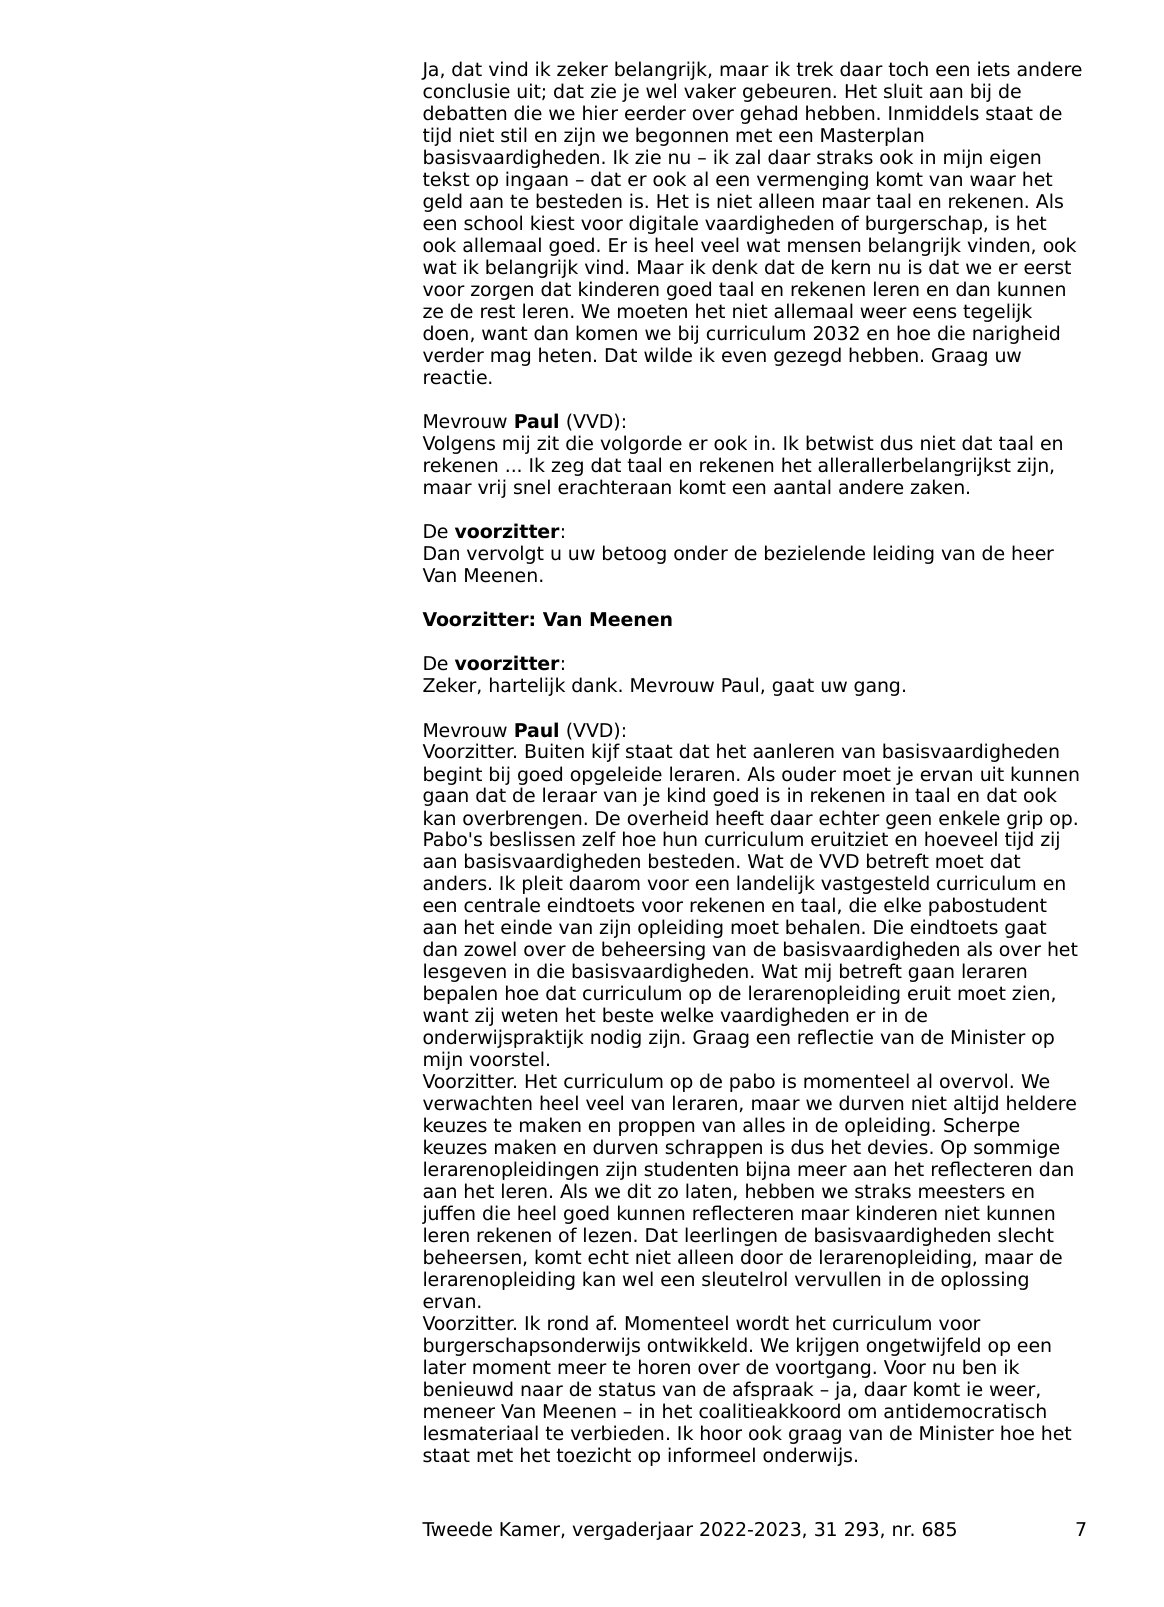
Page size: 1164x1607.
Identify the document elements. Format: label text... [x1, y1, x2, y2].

text De voorzitter: [422, 521, 1087, 543]
text Dan vervolgt u uw betoog onder de bezielende leiding van de heer Van Meenen. [422, 543, 1087, 587]
text Ja, dat vind ik zeker belangrijk, maar ik trek daar toch een iets andere conclusie uit; dat zie je wel vaker gebeuren. Het sluit aan bij de debatten die we hier eerder over gehad hebben. Inmiddels staat de tijd niet stil en zijn we begonnen met een Masterplan basisvaardigheden. Ik zie nu – ik zal daar straks ook in mijn eigen tekst op ingaan – dat er ook al een vermenging komt van waar het geld aan te besteden is. Het is niet alleen maar taal en rekenen. Als een school kiest voor digitale vaardigheden of burgerschap, is het ook allemaal goed. Er is heel veel wat mensen belangrijk vinden, ook wat ik belangrijk vind. Maar ik denk dat de kern nu is dat we er eerst voor zorgen dat kinderen goed taal en rekenen leren en dan kunnen ze de rest leren. We moeten het niet allemaal weer eens tegelijk doen, want dan komen we bij curriculum 2032 en hoe die narigheid verder mag heten. Dat wilde ik even gezegd hebben. Graag uw reactie. [422, 59, 1087, 389]
text Mevrouw Paul (VVD): [422, 719, 1087, 741]
text Zeker, hartelijk dank. Mevrouw Paul, gaat uw gang. [422, 675, 1087, 697]
text De voorzitter: [422, 653, 1087, 675]
text Voorzitter. Het curriculum op de pabo is momenteel al overvol. We verwachten heel veel van leraren, maar we durven niet altijd heldere keuzes te maken en proppen van alles in de opleiding. Scherpe keuzes maken en durven schrappen is dus het devies. Op sommige lerarenopleidingen zijn studenten bijna meer aan het reflecteren dan aan het leren. Als we dit zo laten, hebben we straks meesters en juffen die heel goed kunnen reflecteren maar kinderen niet kunnen leren rekenen of lezen. Dat leerlingen de basisvaardigheden slecht beheersen, komt echt niet alleen door de lerarenopleiding, maar de lerarenopleiding kan wel een sleutelrol vervullen in de oplossing ervan. [422, 1071, 1087, 1313]
text Mevrouw Paul (VVD): [422, 411, 1087, 433]
text Voorzitter: Van Meenen [422, 609, 1087, 631]
text Voorzitter. Buiten kijf staat dat het aanleren van basisvaardigheden begint bij goed opgeleide leraren. Als ouder moet je ervan uit kunnen gaan dat de leraar van je kind goed is in rekenen in taal en dat ook kan overbrengen. De overheid heeft daar echter geen enkele grip op. Pabo's beslissen zelf hoe hun curriculum eruitziet en hoeveel tijd zij aan basisvaardigheden besteden. Wat de VVD betreft moet dat anders. Ik pleit daarom voor een landelijk vastgesteld curriculum en een centrale eindtoets voor rekenen en taal, die elke pabostudent aan het einde van zijn opleiding moet behalen. Die eindtoets gaat dan zowel over de beheersing van de basisvaardigheden als over het lesgeven in die basisvaardigheden. Wat mij betreft gaan leraren bepalen hoe dat curriculum op de lerarenopleiding eruit moet zien, want zij weten het beste welke vaardigheden er in de onderwijspraktijk nodig zijn. Graag een reflectie van de Minister op mijn voorstel. [422, 741, 1087, 1071]
text Volgens mij zit die volgorde er ook in. Ik betwist dus niet dat taal en rekenen ... Ik zeg dat taal en rekenen het allerallerbelangrijkst zijn, maar vrij snel erachteraan komt een aantal andere zaken. [422, 433, 1087, 499]
text Voorzitter. Ik rond af. Momenteel wordt het curriculum voor burgerschapsonderwijs ontwikkeld. We krijgen ongetwijfeld op een later moment meer te horen over de voortgang. Voor nu ben ik benieuwd naar de status van de afspraak – ja, daar komt ie weer, meneer Van Meenen – in het coalitieakkoord om antidemocratisch lesmateriaal te verbieden. Ik hoor ook graag van de Minister hoe het staat met het toezicht op informeel onderwijs. [422, 1313, 1087, 1467]
